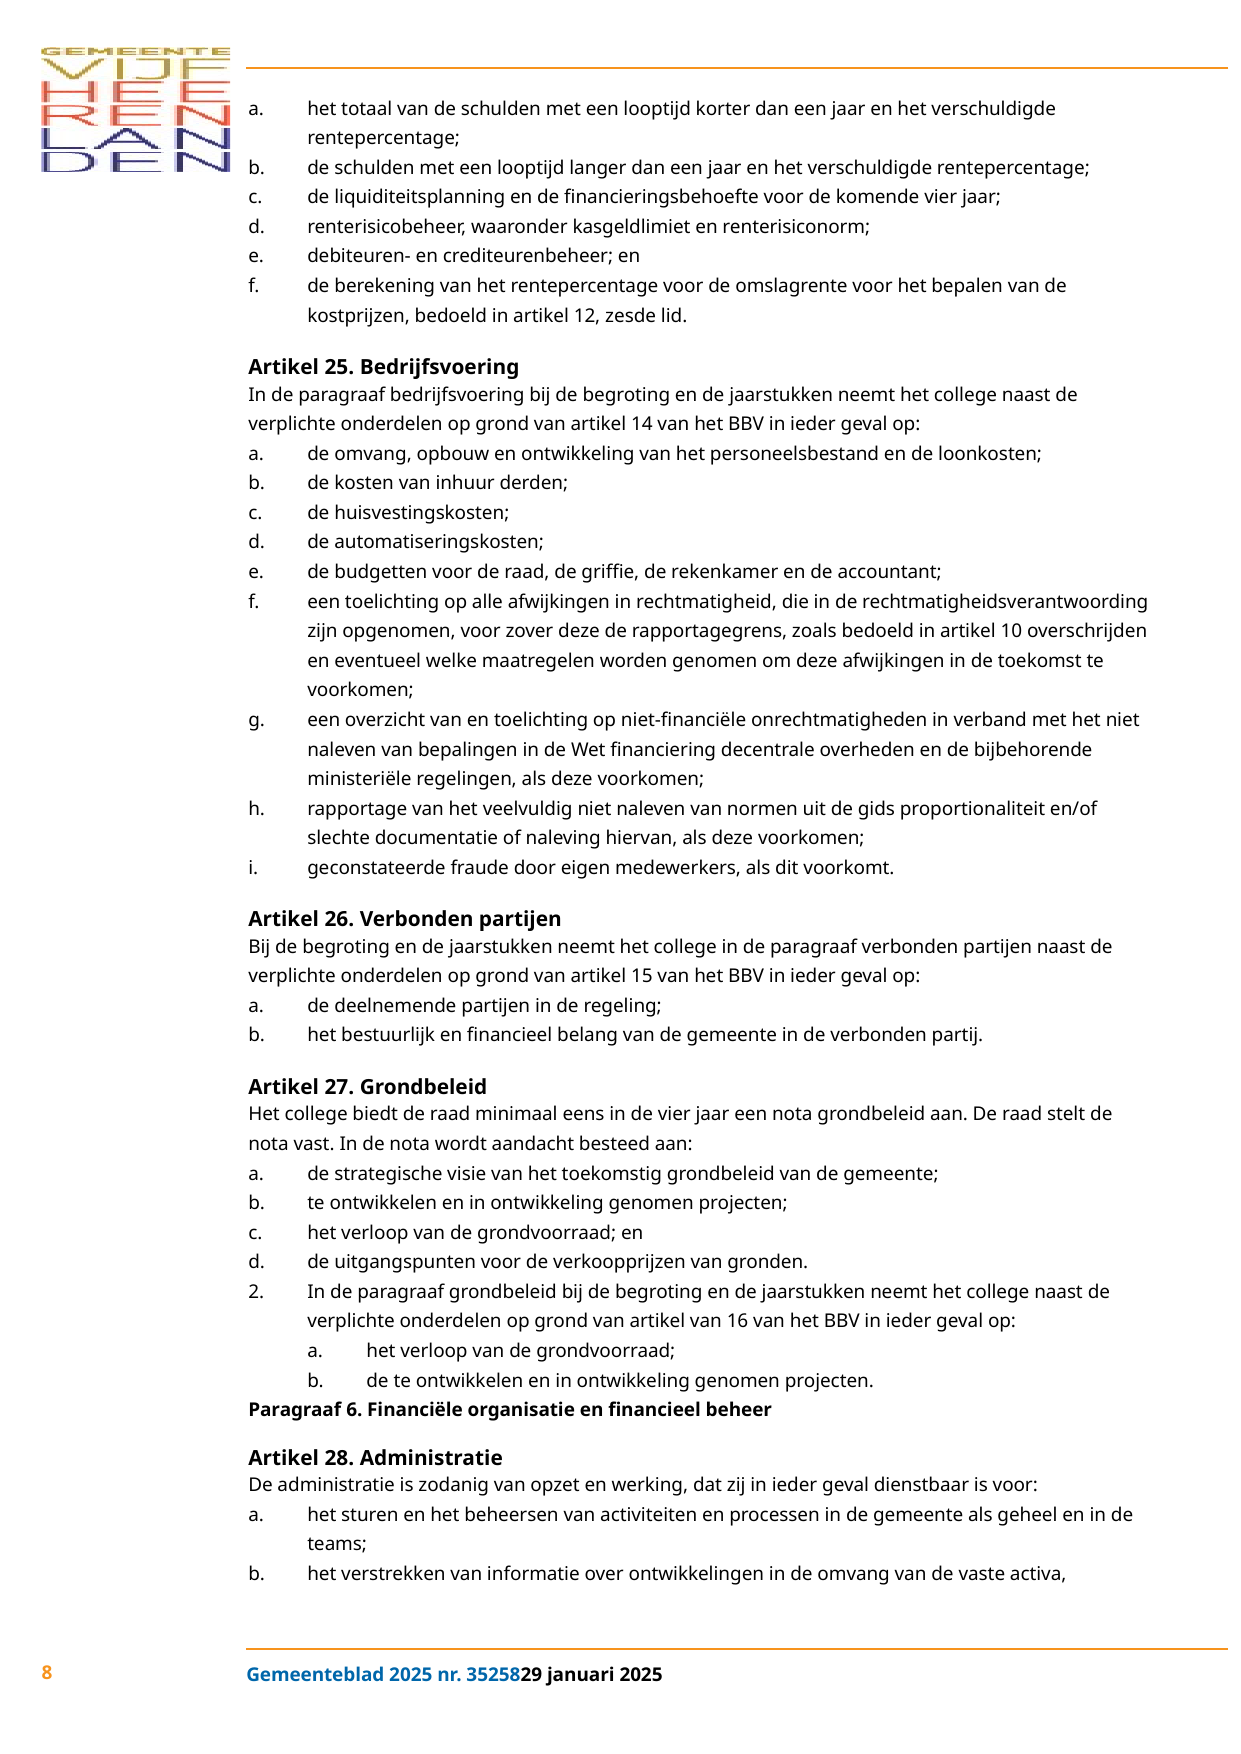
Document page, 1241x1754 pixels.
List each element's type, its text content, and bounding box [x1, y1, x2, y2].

list de te ontwikkelen en in ontwikkeling genomen projecten. [307, 1367, 1152, 1392]
text Artikel 28. Administratie [248, 1443, 1152, 1471]
list het verloop van de grondvoorraad; en [248, 1219, 1152, 1244]
list een toelichting op alle afwijkingen in rechtmatigheid, die in de rechtmatigheidsverantwoording zijn opgenomen, voor zover deze de rapportagegrens, zoals bedoeld in artikel 10 overschrijden en eventueel welke maatregelen worden genomen om deze afwijkingen in de toekomst te voorkomen; [248, 588, 1152, 702]
list het totaal van de schulden met een looptijd korter dan een jaar en het verschuldigde rentepercentage; [248, 95, 1152, 150]
list de berekening van het rentepercentage voor de omslagrente voor het bepalen van de kostprijzen, bedoeld in artikel 12, zesde lid. [248, 272, 1152, 328]
list het sturen en het beheersen van activiteiten en processen in de gemeente als geheel en in de teams; [248, 1501, 1152, 1556]
list het verstrekken van informatie over ontwikkelingen in de omvang van de vaste activa, [248, 1560, 1152, 1586]
list de automatiseringskosten; [248, 529, 1152, 554]
list de kosten van inhuur derden; [248, 469, 1152, 495]
list debiteuren- en crediteurenbeheer; en [248, 243, 1152, 268]
list In de paragraaf grondbeleid bij de begroting en de jaarstukken neemt het college naast de verplichte onderdelen op grond van artikel van 16 van het BBV in ieder geval op: [248, 1278, 1152, 1333]
text Artikel 25. Bedrijfsvoering [248, 352, 1152, 381]
list te ontwikkelen en in ontwikkeling genomen projecten; [248, 1189, 1152, 1215]
list de strategische visie van het toekomstig grondbeleid van de gemeente; [248, 1160, 1152, 1185]
picture [41, 47, 231, 172]
text Het college biedt de raad minimaal eens in de vier jaar een nota grondbeleid aan. De raad stelt de nota vast. In de nota wordt aandacht besteed aan: [248, 1101, 1152, 1156]
list de liquiditeitsplanning en de financieringsbehoefte voor de komende vier jaar; [248, 183, 1152, 209]
list de deelnemende partijen in de regeling; [248, 992, 1152, 1018]
text Bij de begroting en de jaarstukken neemt het college in de paragraaf verbonden partijen naast de verplichte onderdelen op grond van artikel 15 van het BBV in ieder geval op: [248, 933, 1152, 988]
text Artikel 27. Grondbeleid [248, 1072, 1152, 1101]
list de uitgangspunten voor de verkoopprijzen van gronden. [248, 1248, 1152, 1274]
list de schulden met een looptijd langer dan een jaar en het verschuldigde rentepercentage; [248, 154, 1152, 180]
list rapportage van het veelvuldig niet naleven van normen uit de gids proportionaliteit en/of slechte documentatie of naleving hiervan, als deze voorkomen; [248, 795, 1152, 850]
text In de paragraaf bedrijfsvoering bij de begroting en de jaarstukken neemt het college naast de verplichte onderdelen op grond van artikel 14 van het BBV in ieder geval op: [248, 381, 1152, 436]
list renterisicobeheer, waaronder kasgeldlimiet en renterisiconorm; [248, 213, 1152, 239]
text De administratie is zodanig van opzet en werking, dat zij in ieder geval dienstbaar is voor: [248, 1471, 1152, 1497]
list de omvang, opbouw en ontwikkeling van het personeelsbestand en de loonkosten; [248, 440, 1152, 466]
text Artikel 26. Verbonden partijen [248, 904, 1152, 933]
list de huisvestingskosten; [248, 499, 1152, 525]
text Paragraaf 6. Financiële organisatie en financieel beheer [248, 1396, 1152, 1422]
list het verloop van de grondvoorraad; [307, 1337, 1152, 1363]
list geconstateerde fraude door eigen medewerkers, als dit voorkomt. [248, 854, 1152, 880]
list de budgetten voor de raad, de griffie, de rekenkamer en de accountant; [248, 558, 1152, 584]
list het bestuurlijk en financieel belang van de gemeente in de verbonden partij. [248, 1022, 1152, 1047]
list een overzicht van en toelichting op niet-financiële onrechtmatigheden in verband met het niet naleven van bepalingen in de Wet financiering decentrale overheden en de bijbehorende ministeriële regelingen, als deze voorkomen; [248, 706, 1152, 791]
